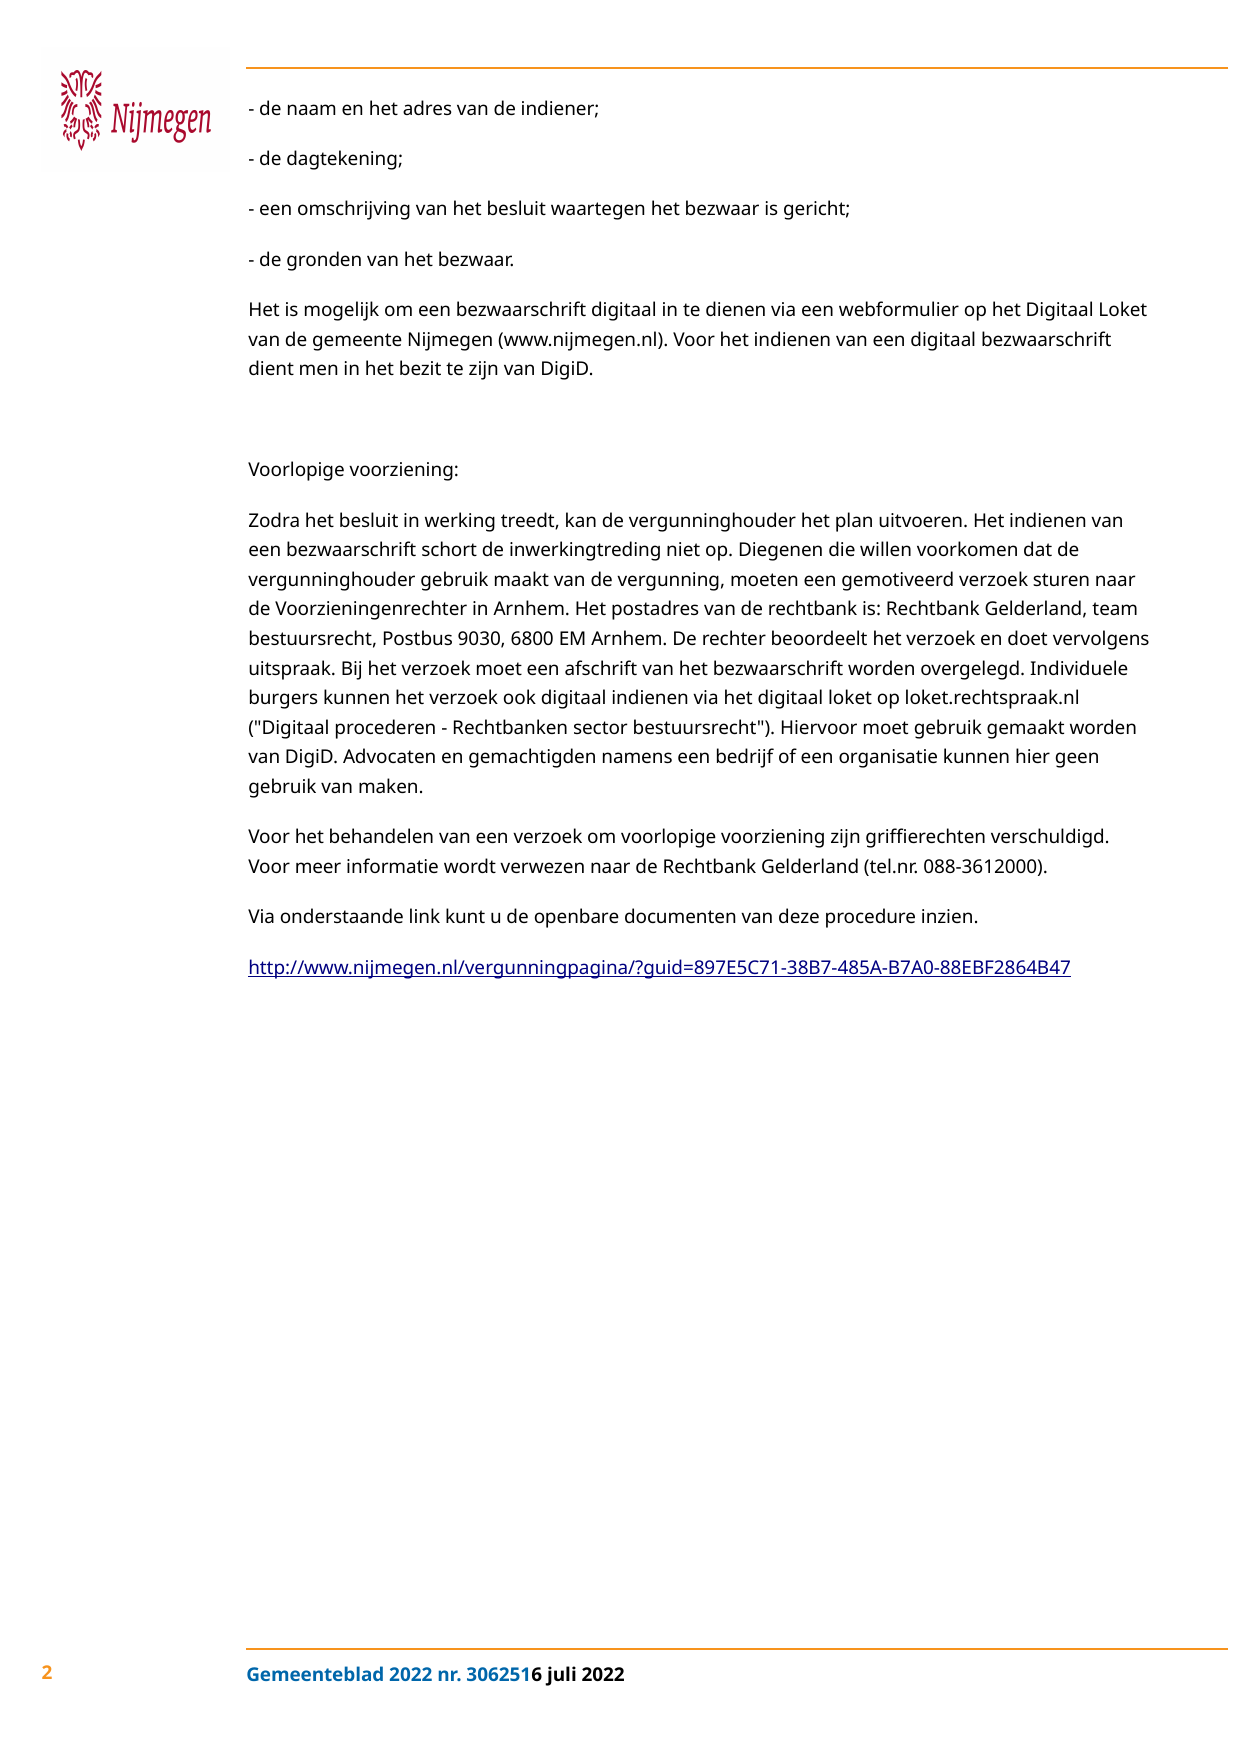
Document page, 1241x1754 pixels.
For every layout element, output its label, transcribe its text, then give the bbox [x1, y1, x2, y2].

text Via onderstaande link kunt u de openbare documenten van deze procedure inzien. [248, 903, 1152, 929]
text Voorlopige voorziening: [248, 456, 1152, 482]
text http://www.nijmegen.nl/vergunningpagina/?guid=897E5C71-38B7-485A-B7A0-88EBF2864B47 [248, 954, 1152, 980]
text - de gronden van het bezwaar. [248, 246, 1152, 272]
picture [41, 47, 231, 172]
text Het is mogelijk om een bezwaarschrift digitaal in te dienen via een webformulier op het Digitaal Loket van de gemeente Nijmegen (www.nijmegen.nl). Voor het indienen van een digitaal bezwaarschrift dient men in het bezit te zijn van DigiD. [248, 296, 1152, 381]
text Zodra het besluit in werking treedt, kan de vergunninghouder het plan uitvoeren. Het indienen van een bezwaarschrift schort de inwerkingtreding niet op. Diegenen die willen voorkomen dat de vergunninghouder gebruik maakt van de vergunning, moeten een gemotiveerd verzoek sturen naar de Voorzieningenrechter in Arnhem. Het postadres van de rechtbank is: Rechtbank Gelderland, team bestuursrecht, Postbus 9030, 6800 EM Arnhem. De rechter beoordeelt het verzoek en doet vervolgens uitspraak. Bij het verzoek moet een afschrift van het bezwaarschrift worden overgelegd. Individuele burgers kunnen het verzoek ook digitaal indienen via het digitaal loket op loket.rechtspraak.nl ("Digitaal procederen - Rechtbanken sector bestuursrecht"). Hiervoor moet gebruik gemaakt worden van DigiD. Advocaten en gemachtigden namens een bedrijf of een organisatie kunnen hier geen gebruik van maken. [248, 507, 1152, 799]
text - de dagtekening; [248, 145, 1152, 171]
text Voor het behandelen van een verzoek om voorlopige voorziening zijn griffierechten verschuldigd. Voor meer informatie wordt verwezen naar de Rechtbank Gelderland (tel.nr. 088-3612000). [248, 823, 1152, 879]
text - een omschrijving van het besluit waartegen het bezwaar is gericht; [248, 196, 1152, 221]
text - de naam en het adres van de indiener; [248, 95, 1152, 121]
